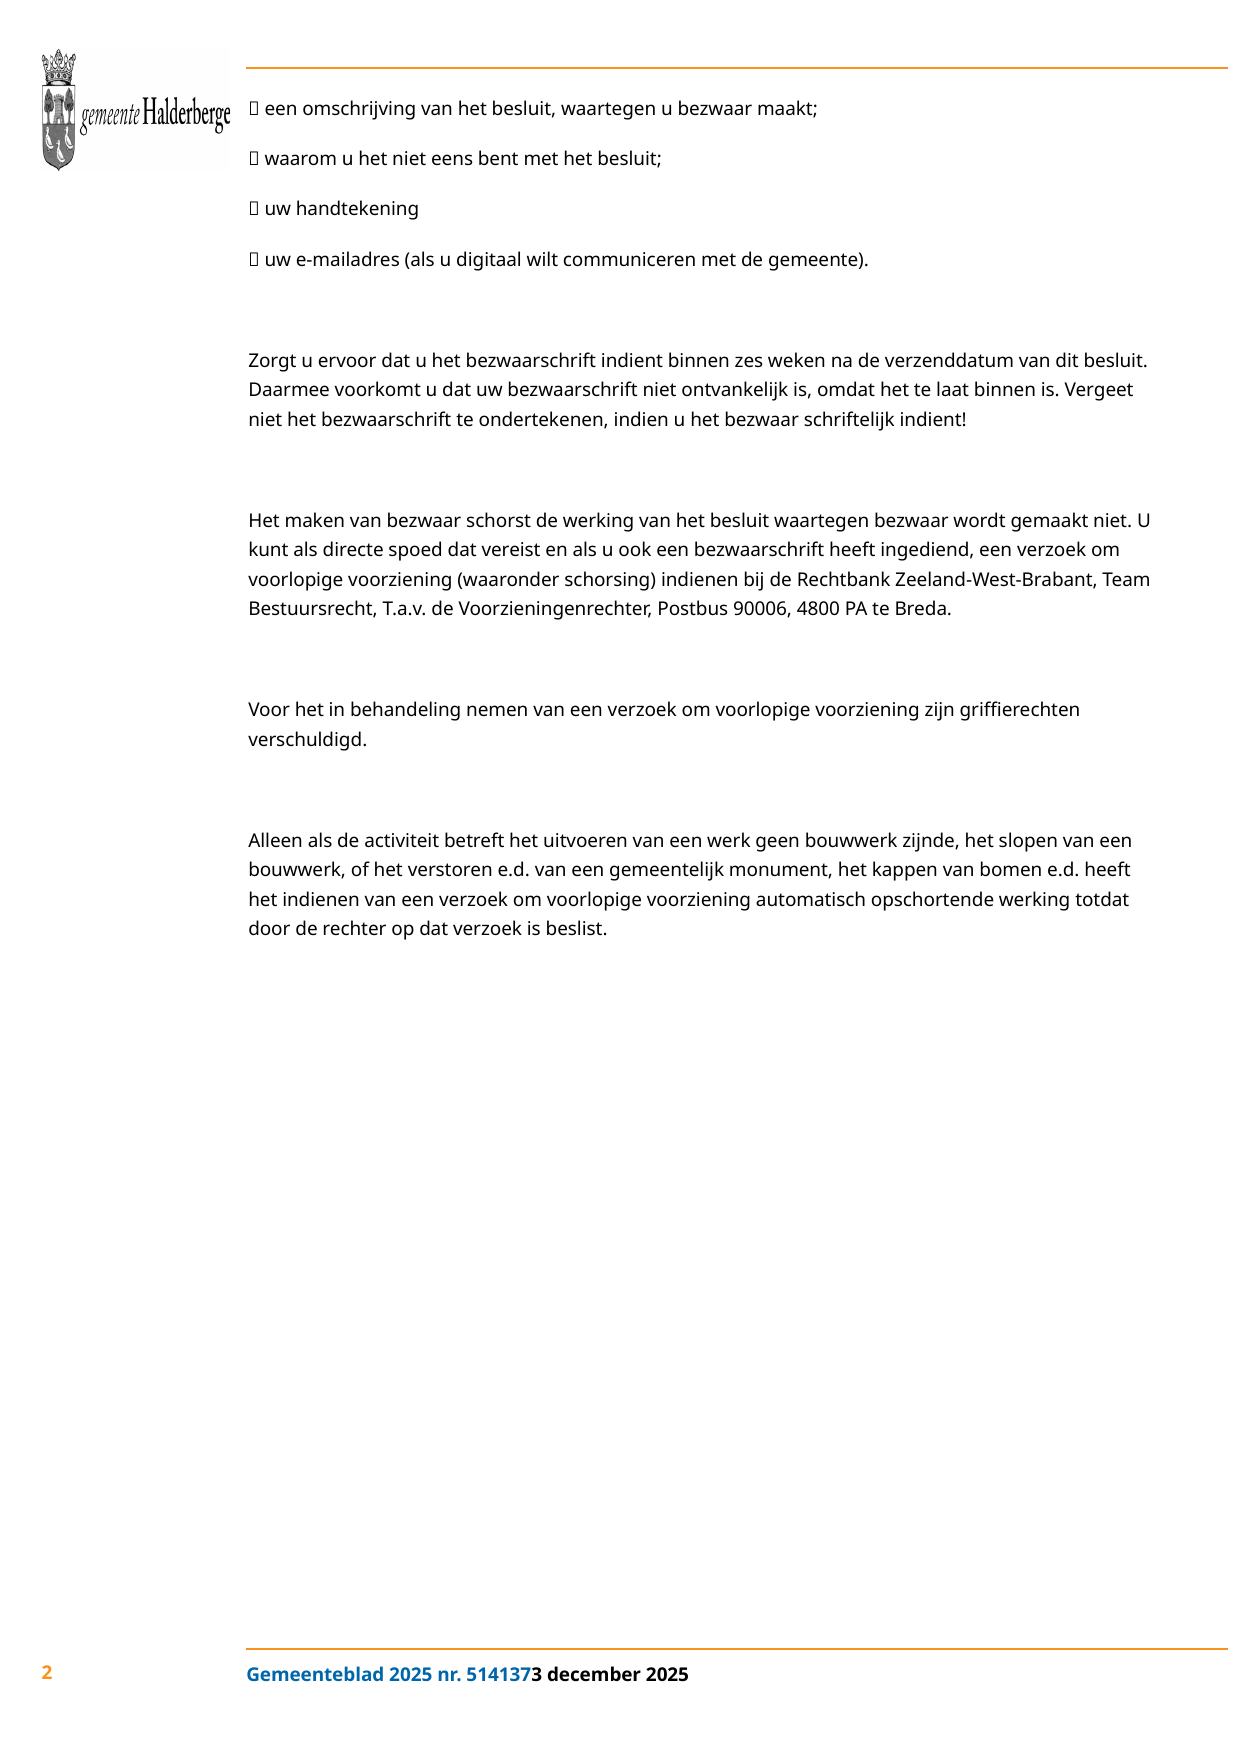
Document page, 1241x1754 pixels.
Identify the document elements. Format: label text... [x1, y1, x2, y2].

text Voor het in behandeling nemen van een verzoek om voorlopige voorziening zijn griffierechten verschuldigd. [248, 696, 1152, 752]
text  uw handtekening [248, 196, 1152, 221]
text  uw e-mailadres (als u digitaal wilt communiceren met de gemeente). [248, 246, 1152, 272]
text Zorgt u ervoor dat u het bezwaarschrift indient binnen zes weken na de verzenddatum van dit besluit. Daarmee voorkomt u dat uw bezwaarschrift niet ontvankelijk is, omdat het te laat binnen is. Vergeet niet het bezwaarschrift te ondertekenen, indien u het bezwaar schriftelijk indient! [248, 347, 1152, 432]
picture [41, 47, 231, 172]
text  een omschrijving van het besluit, waartegen u bezwaar maakt; [248, 95, 1152, 121]
text  waarom u het niet eens bent met het besluit; [248, 145, 1152, 171]
text Alleen als de activiteit betreft het uitvoeren van een werk geen bouwwerk zijnde, het slopen van een bouwwerk, of het verstoren e.d. van een gemeentelijk monument, het kappen van bomen e.d. heeft het indienen van een verzoek om voorlopige voorziening automatisch opschortende werking totdat door de rechter op dat verzoek is beslist. [248, 827, 1152, 941]
text Het maken van bezwaar schorst de werking van het besluit waartegen bezwaar wordt gemaakt niet. U kunt als directe spoed dat vereist en als u ook een bezwaarschrift heeft ingediend, een verzoek om voorlopige voorziening (waaronder schorsing) indienen bij de Rechtbank Zeeland-West-Brabant, Team Bestuursrecht, T.a.v. de Voorzieningenrechter, Postbus 90006, 4800 PA te Breda. [248, 507, 1152, 621]
